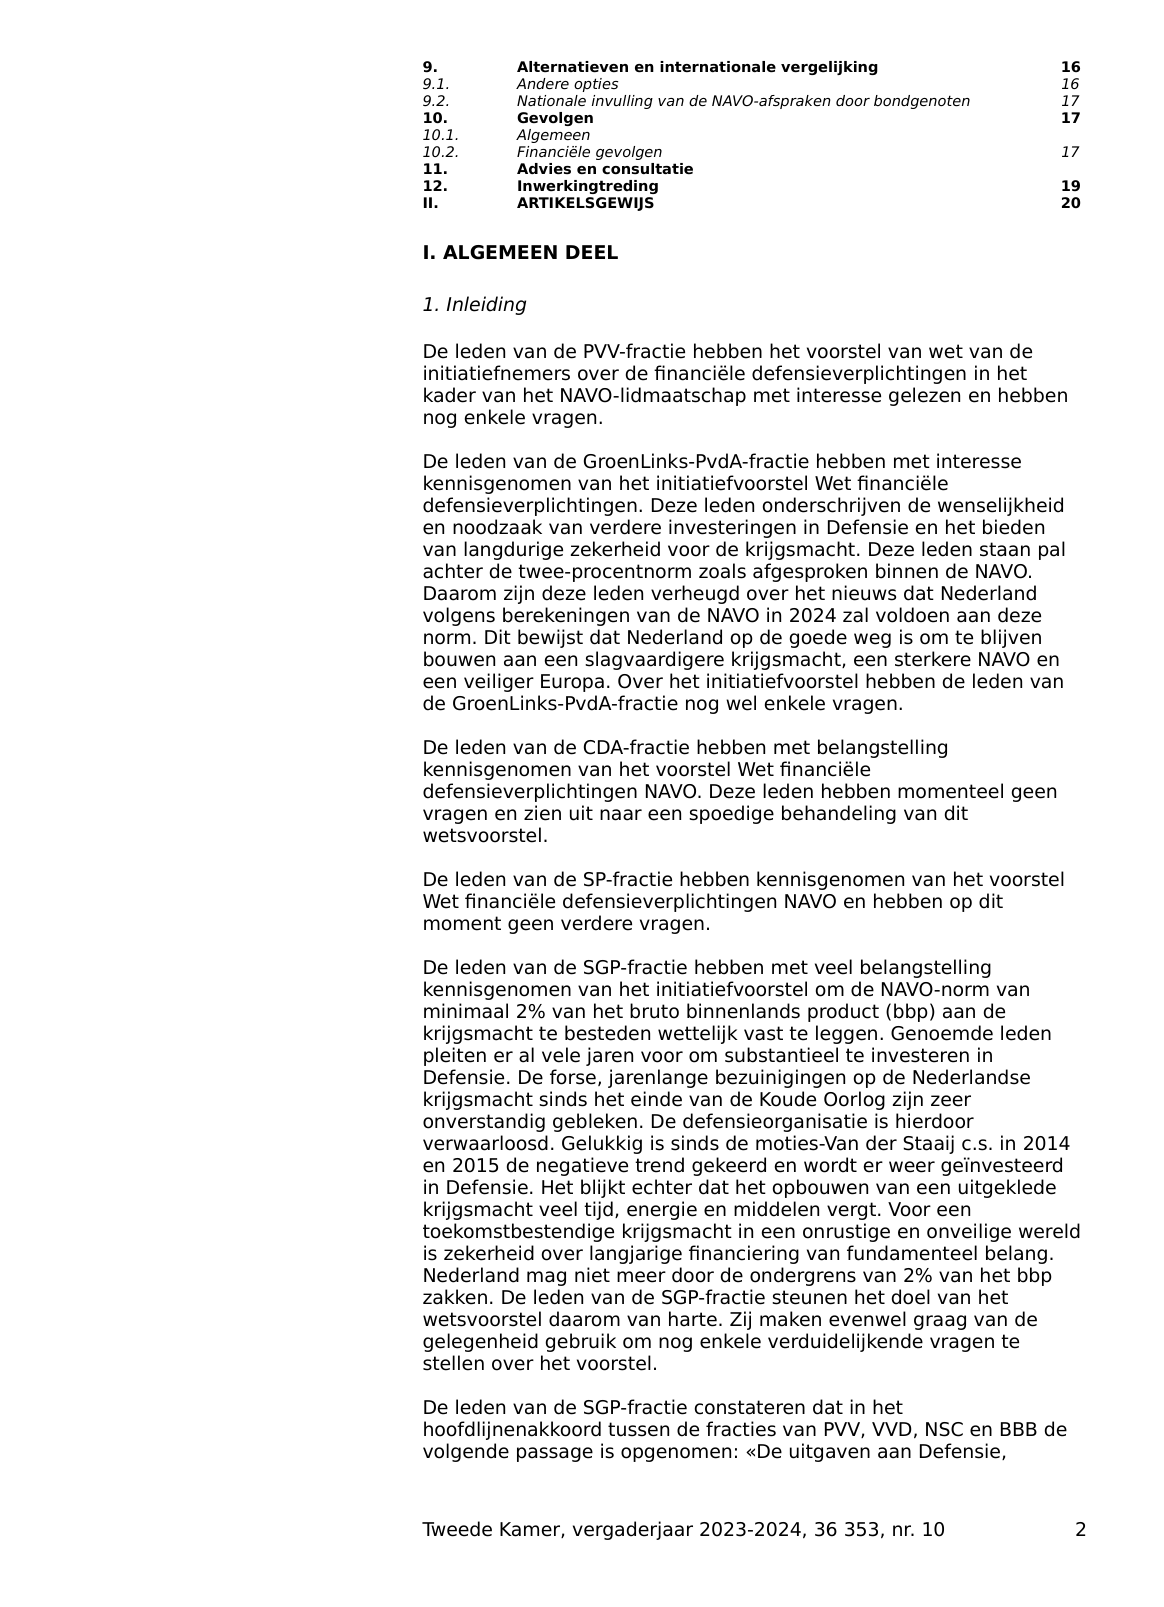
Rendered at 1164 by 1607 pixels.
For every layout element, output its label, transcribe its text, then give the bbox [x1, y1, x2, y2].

table_cell 17 [1028, 110, 1087, 127]
table_cell Advies en consultatie [511, 161, 1028, 178]
text De leden van de SP-fractie hebben kennisgenomen van het voorstel Wet financiële defensieverplichtingen NAVO en hebben op dit moment geen verdere vragen. [422, 869, 1087, 935]
text De leden van de PVV-fractie hebben het voorstel van wet van de initiatiefnemers over de financiële defensieverplichtingen in het kader van het NAVO-lidmaatschap met interesse gelezen en hebben nog enkele vragen. [422, 341, 1087, 429]
table_cell 10.2. [422, 144, 511, 161]
table_cell Nationale invulling van de NAVO-afspraken door bondgenoten [511, 93, 1028, 110]
table_cell 10.1. [422, 127, 511, 144]
text De leden van de CDA-fractie hebben met belangstelling kennisgenomen van het voorstel Wet financiële defensieverplichtingen NAVO. Deze leden hebben momenteel geen vragen en zien uit naar een spoedige behandeling van dit wetsvoorstel. [422, 737, 1087, 847]
subtitle I. ALGEMEEN DEEL [422, 242, 1087, 264]
table_cell 9.1. [422, 76, 511, 93]
table_cell 10. [422, 110, 511, 127]
table_cell Algemeen [511, 127, 1028, 144]
table_cell Gevolgen [511, 110, 1028, 127]
table_cell 11. [422, 161, 511, 178]
table_cell [1028, 161, 1087, 178]
subtitle 1. Inleiding [422, 294, 1087, 316]
table_cell Inwerkingtreding [511, 178, 1028, 195]
text De leden van de SGP-fractie hebben met veel belangstelling kennisgenomen van het initiatiefvoorstel om de NAVO-norm van minimaal 2% van het bruto binnenlands product (bbp) aan de krijgsmacht te besteden wettelijk vast te leggen. Genoemde leden pleiten er al vele jaren voor om substantieel te investeren in Defensie. De forse, jarenlange bezuinigingen op de Nederlandse krijgsmacht sinds het einde van de Koude Oorlog zijn zeer onverstandig gebleken. De defensieorganisatie is hierdoor verwaarloosd. Gelukkig is sinds de moties-Van der Staaij c.s. in 2014 en 2015 de negatieve trend gekeerd en wordt er weer geïnvesteerd in Defensie. Het blijkt echter dat het opbouwen van een uitgeklede krijgsmacht veel tijd, energie en middelen vergt. Voor een toekomstbestendige krijgsmacht in een onrustige en onveilige wereld is zekerheid over langjarige financiering van fundamenteel belang. Nederland mag niet meer door de ondergrens van 2% van het bbp zakken. De leden van de SGP-fractie steunen het doel van het wetsvoorstel daarom van harte. Zij maken evenwel graag van de gelegenheid gebruik om nog enkele verduidelijkende vragen te stellen over het voorstel. [422, 957, 1087, 1375]
table_cell ARTIKELSGEWIJS [511, 195, 1028, 212]
table_cell [1028, 127, 1087, 144]
table_cell 16 [1028, 59, 1087, 76]
table_cell 12. [422, 178, 511, 195]
table_cell 20 [1028, 195, 1087, 212]
table_cell II. [422, 195, 511, 212]
table_cell Financiële gevolgen [511, 144, 1028, 161]
table_cell Alternatieven en internationale vergelijking [511, 59, 1028, 76]
table_cell 17 [1028, 93, 1087, 110]
table_cell 17 [1028, 144, 1087, 161]
table_cell 9. [422, 59, 511, 76]
text De leden van de SGP-fractie constateren dat in het hoofdlijnenakkoord tussen de fracties van PVV, VVD, NSC en BBB de volgende passage is opgenomen: «De uitgaven aan Defensie, [422, 1397, 1087, 1463]
table_cell Andere opties [511, 76, 1028, 93]
text De leden van de GroenLinks-PvdA-fractie hebben met interesse kennisgenomen van het initiatiefvoorstel Wet financiële defensieverplichtingen. Deze leden onderschrijven de wenselijkheid en noodzaak van verdere investeringen in Defensie en het bieden van langdurige zekerheid voor de krijgsmacht. Deze leden staan pal achter de twee-procentnorm zoals afgesproken binnen de NAVO. Daarom zijn deze leden verheugd over het nieuws dat Nederland volgens berekeningen van de NAVO in 2024 zal voldoen aan deze norm. Dit bewijst dat Nederland op de goede weg is om te blijven bouwen aan een slagvaardigere krijgsmacht, een sterkere NAVO en een veiliger Europa. Over het initiatiefvoorstel hebben de leden van de GroenLinks-PvdA-fractie nog wel enkele vragen. [422, 451, 1087, 715]
table_cell 16 [1028, 76, 1087, 93]
table_cell 9.2. [422, 93, 511, 110]
table_cell 19 [1028, 178, 1087, 195]
